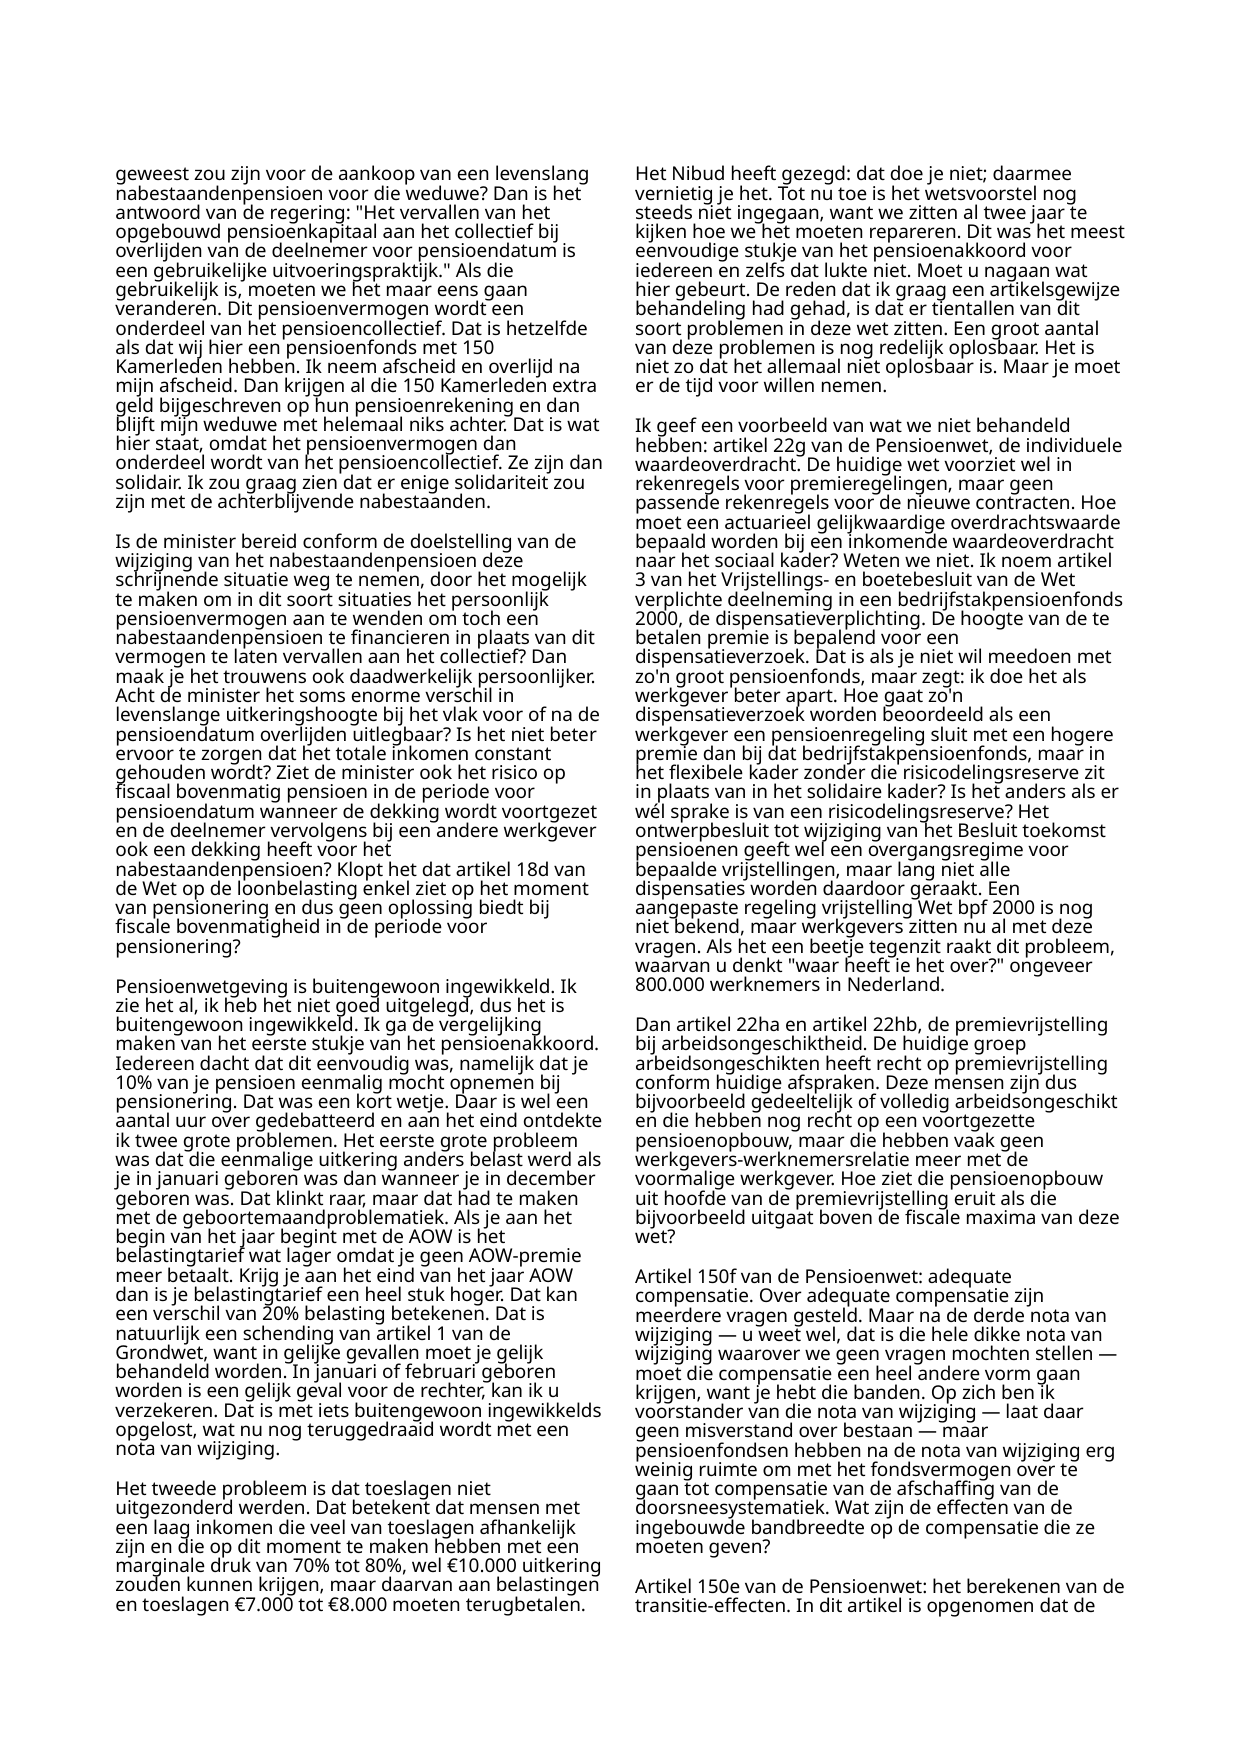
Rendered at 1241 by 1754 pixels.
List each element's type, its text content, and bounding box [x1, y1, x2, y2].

text Is de minister bereid conform de doelstelling van de wijziging van het nabestaandenpensioen deze schrijnende situatie weg te nemen, door het mogelijk te maken om in dit soort situaties het persoonlijk pensioenvermogen aan te wenden om toch een nabestaandenpensioen te financieren in plaats van dit vermogen te laten vervallen aan het collectief? Dan maak je het trouwens ook daadwerkelijk persoonlijker. Acht de minister het soms enorme verschil in levenslange uitkeringshoogte bij het vlak voor of na de pensioendatum overlijden uitlegbaar? Is het niet beter ervoor te zorgen dat het totale inkomen constant gehouden wordt? Ziet de minister ook het risico op fiscaal bovenmatig pensioen in de periode voor pensioendatum wanneer de dekking wordt voortgezet en de deelnemer vervolgens bij een andere werkgever ook een dekking heeft voor het nabestaandenpensioen? Klopt het dat artikel 18d van de Wet op de loonbelasting enkel ziet op het moment van pensionering en dus geen oplossing biedt bij fiscale bovenmatigheid in de periode voor pensionering? [115, 533, 605, 957]
text geweest zou zijn voor de aankoop van een levenslang nabestaandenpensioen voor die weduwe? Dan is het antwoord van de regering: "Het vervallen van het opgebouwd pensioenkapitaal aan het collectief bij overlijden van de deelnemer voor pensioendatum is een gebruikelijke uitvoeringspraktijk." Als die gebruikelijk is, moeten we het maar eens gaan veranderen. Dit pensioenvermogen wordt een onderdeel van het pensioencollectief. Dat is hetzelfde als dat wij hier een pensioenfonds met 150 Kamerleden hebben. Ik neem afscheid en overlijd na mijn afscheid. Dan krijgen al die 150 Kamerleden extra geld bijgeschreven op hun pensioenrekening en dan blijft mijn weduwe met helemaal niks achter. Dat is wat hier staat, omdat het pensioenvermogen dan onderdeel wordt van het pensioencollectief. Ze zijn dan solidair. Ik zou graag zien dat er enige solidariteit zou zijn met de achterblijvende nabestaanden. [115, 165, 605, 512]
text Artikel 150f van de Pensioenwet: adequate compensatie. Over adequate compensatie zijn meerdere vragen gesteld. Maar na de derde nota van wijziging — u weet wel, dat is die hele dikke nota van wijziging waarover we geen vragen mochten stellen — moet die compensatie een heel andere vorm gaan krijgen, want je hebt die banden. Op zich ben ik voorstander van die nota van wijziging — laat daar geen misverstand over bestaan — maar pensioenfondsen hebben na de nota van wijziging erg weinig ruimte om met het fondsvermogen over te gaan tot compensatie van de afschaffing van de doorsneesystematiek. Wat zijn de effecten van de ingebouwde bandbreedte op de compensatie die ze moeten geven? [635, 1268, 1125, 1557]
text Dan artikel 22ha en artikel 22hb, de premievrijstelling bij arbeidsongeschiktheid. De huidige groep arbeidsongeschikten heeft recht op premievrijstelling conform huidige afspraken. Deze mensen zijn dus bijvoorbeeld gedeeltelijk of volledig arbeidsongeschikt en die hebben nog recht op een voortgezette pensioenopbouw, maar die hebben vaak geen werkgevers-werknemersrelatie meer met de voormalige werkgever. Hoe ziet die pensioenopbouw uit hoofde van de premievrijstelling eruit als die bijvoorbeeld uitgaat boven de fiscale maxima van deze wet? [635, 1016, 1125, 1247]
text Artikel 150e van de Pensioenwet: het berekenen van de transitie-effecten. In dit artikel is opgenomen dat de [635, 1578, 1125, 1616]
text Het Nibud heeft gezegd: dat doe je niet; daarmee vernietig je het. Tot nu toe is het wetsvoorstel nog steeds niet ingegaan, want we zitten al twee jaar te kijken hoe we het moeten repareren. Dit was het meest eenvoudige stukje van het pensioenakkoord voor iedereen en zelfs dat lukte niet. Moet u nagaan wat hier gebeurt. De reden dat ik graag een artikelsgewijze behandeling had gehad, is dat er tientallen van dit soort problemen in deze wet zitten. Een groot aantal van deze problemen is nog redelijk oplosbaar. Het is niet zo dat het allemaal niet oplosbaar is. Maar je moet er de tijd voor willen nemen. [635, 165, 1125, 397]
text Pensioenwetgeving is buitengewoon ingewikkeld. Ik zie het al, ik heb het niet goed uitgelegd, dus het is buitengewoon ingewikkeld. Ik ga de vergelijking maken van het eerste stukje van het pensioenakkoord. Iedereen dacht dat dit eenvoudig was, namelijk dat je 10% van je pensioen eenmalig mocht opnemen bij pensionering. Dat was een kort wetje. Daar is wel een aantal uur over gedebatteerd en aan het eind ontdekte ik twee grote problemen. Het eerste grote probleem was dat die eenmalige uitkering anders belast werd als je in januari geboren was dan wanneer je in december geboren was. Dat klinkt raar, maar dat had te maken met de geboortemaandproblematiek. Als je aan het begin van het jaar begint met de AOW is het belastingtarief wat lager omdat je geen AOW-premie meer betaalt. Krijg je aan het eind van het jaar AOW dan is je belastingtarief een heel stuk hoger. Dat kan een verschil van 20% belasting betekenen. Dat is natuurlijk een schending van artikel 1 van de Grondwet, want in gelijke gevallen moet je gelijk behandeld worden. In januari of februari geboren worden is een gelijk geval voor de rechter, kan ik u verzekeren. Dat is met iets buitengewoon ingewikkelds opgelost, wat nu nog teruggedraaid wordt met een nota van wijziging. [115, 978, 605, 1459]
text Ik geef een voorbeeld van wat we niet behandeld hebben: artikel 22g van de Pensioenwet, de individuele waardeoverdracht. De huidige wet voorziet wel in rekenregels voor premieregelingen, maar geen passende rekenregels voor de nieuwe contracten. Hoe moet een actuarieel gelijkwaardige overdrachtswaarde bepaald worden bij een inkomende waardeoverdracht naar het sociaal kader? Weten we niet. Ik noem artikel 3 van het Vrijstellings- en boetebesluit van de Wet verplichte deelneming in een bedrijfstakpensioenfonds 2000, de dispensatieverplichting. De hoogte van de te betalen premie is bepalend voor een dispensatieverzoek. Dat is als je niet wil meedoen met zo'n groot pensioenfonds, maar zegt: ik doe het als werkgever beter apart. Hoe gaat zo'n dispensatieverzoek worden beoordeeld als een werkgever een pensioenregeling sluit met een hogere premie dan bij dat bedrijfstakpensioenfonds, maar in het flexibele kader zonder die risicodelingsreserve zit in plaats van in het solidaire kader? Is het anders als er wél sprake is van een risicodelingsreserve? Het ontwerpbesluit tot wijziging van het Besluit toekomst pensioenen geeft wel een overgangsregime voor bepaalde vrijstellingen, maar lang niet alle dispensaties worden daardoor geraakt. Een aangepaste regeling vrijstelling Wet bpf 2000 is nog niet bekend, maar werkgevers zitten nu al met deze vragen. Als het een beetje tegenzit raakt dit probleem, waarvan u denkt "waar heeft ie het over?" ongeveer 800.000 werknemers in Nederland. [635, 417, 1125, 995]
text Het tweede probleem is dat toeslagen niet uitgezonderd werden. Dat betekent dat mensen met een laag inkomen die veel van toeslagen afhankelijk zijn en die op dit moment te maken hebben met een marginale druk van 70% tot 80%, wel €10.000 uitkering zouden kunnen krijgen, maar daarvan aan belastingen en toeslagen €7.000 tot €8.000 moeten terugbetalen. [115, 1480, 605, 1615]
